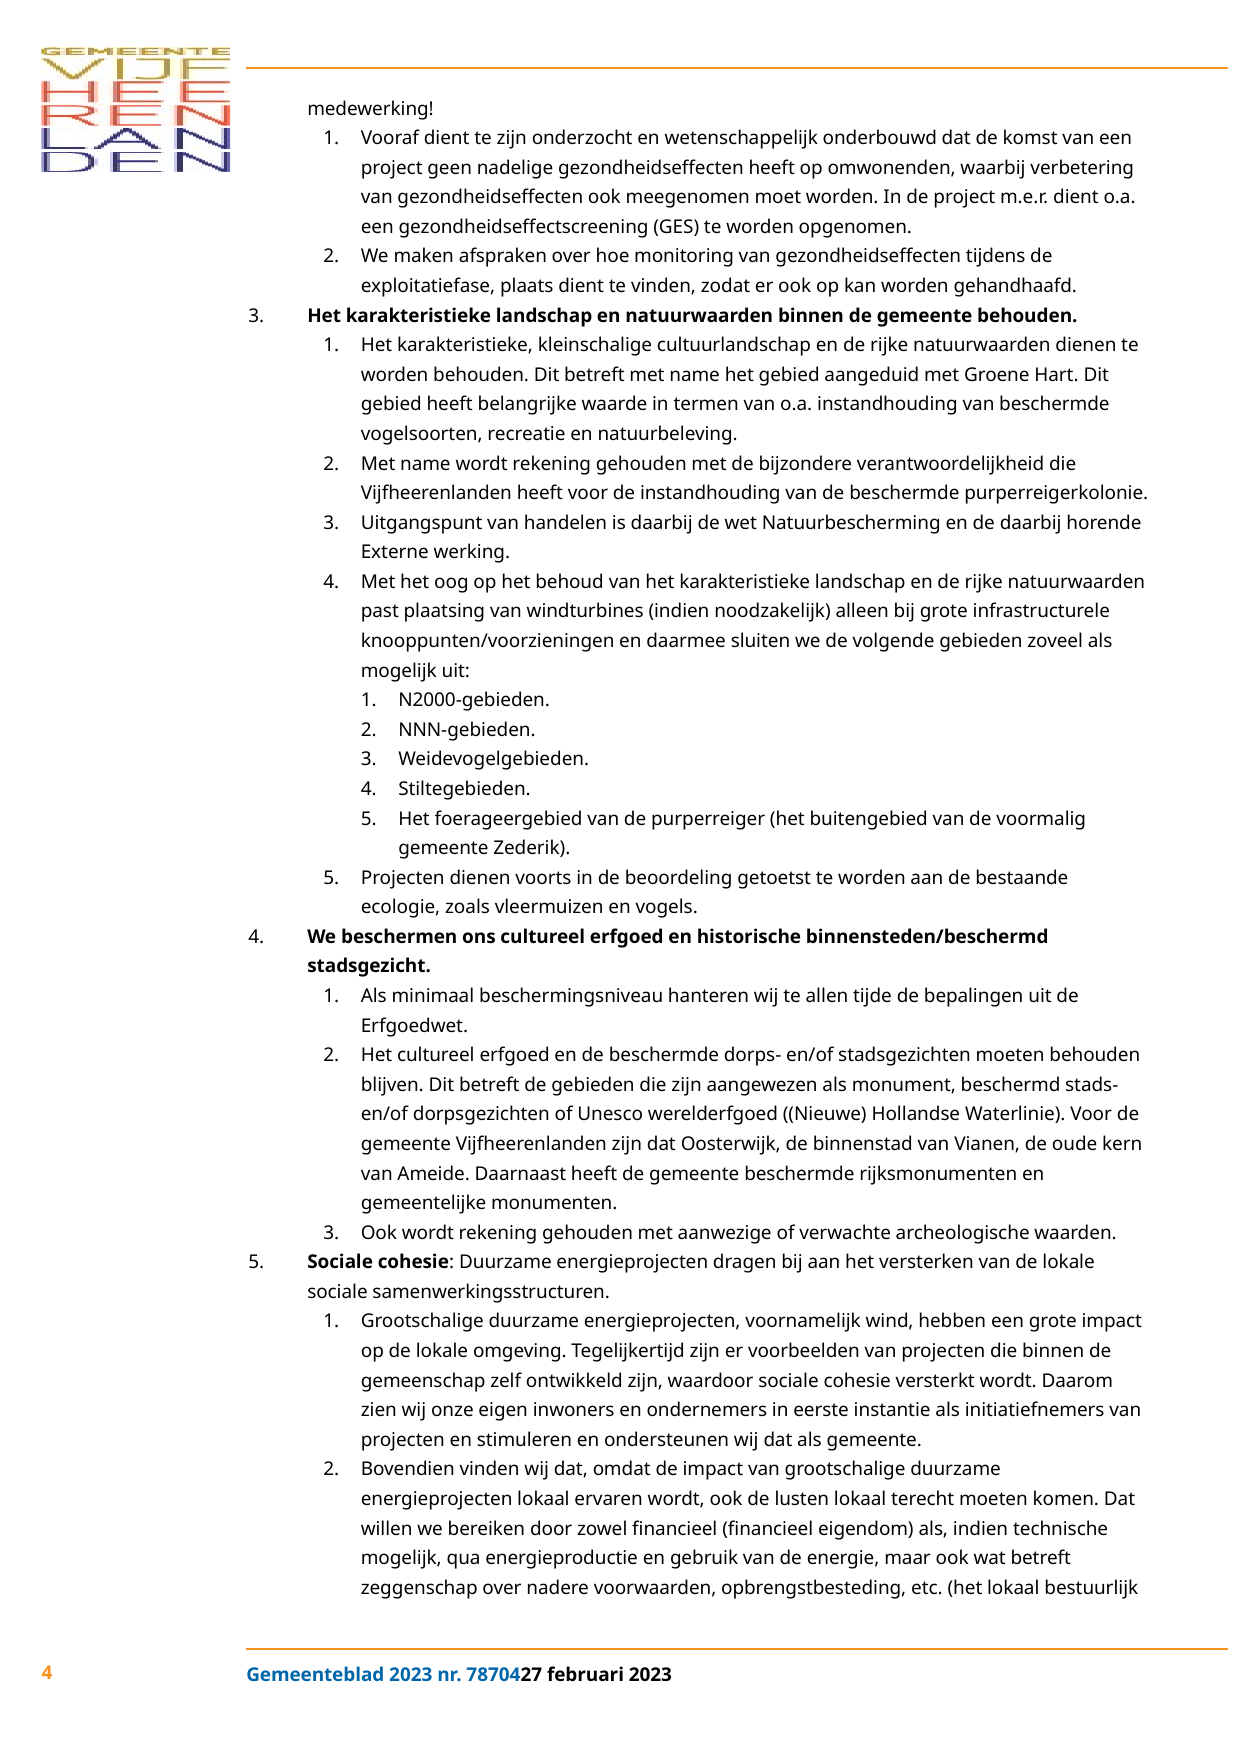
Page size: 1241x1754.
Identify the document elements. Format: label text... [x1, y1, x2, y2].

list N2000-gebieden. [361, 686, 1152, 712]
list Vooraf dient te zijn onderzocht en wetenschappelijk onderbouwd dat de komst van een project geen nadelige gezondheidseffecten heeft op omwonenden, waarbij verbetering van gezondheidseffecten ook meegenomen moet worden. In de project m.e.r. dient o.a. een gezondheidseffectscreening (GES) te worden opgenomen. [323, 124, 1152, 239]
list NNN-gebieden. [361, 716, 1152, 742]
list Projecten dienen voorts in de beoordeling getoetst te worden aan de bestaande ecologie, zoals vleermuizen en vogels. [323, 864, 1152, 919]
list Bovendien vinden wij dat, omdat de impact van grootschalige duurzame energieprojecten lokaal ervaren wordt, ook de lusten lokaal terecht moeten komen. Dat willen we bereiken door zowel financieel (financieel eigendom) als, indien technische mogelijk, qua energieproductie en gebruik van de energie, maar ook wat betreft zeggenschap over nadere voorwaarden, opbrengstbesteding, etc. (het lokaal bestuurlijk [323, 1456, 1152, 1600]
list We beschermen ons cultureel erfgoed en historische binnensteden/beschermd stadsgezicht. [248, 923, 1152, 978]
list Ook wordt rekening gehouden met aanwezige of verwachte archeologische waarden. [323, 1219, 1152, 1245]
list Met het oog op het behoud van het karakteristieke landschap en de rijke natuurwaarden past plaatsing van windturbines (indien noodzakelijk) alleen bij grote infrastructurele knooppunten/voorzieningen en daarmee sluiten we de volgende gebieden zoveel als mogelijk uit: [323, 568, 1152, 683]
list We maken afspraken over hoe monitoring van gezondheidseffecten tijdens de exploitatiefase, plaats dient te vinden, zodat er ook op kan worden gehandhaafd. [323, 243, 1152, 298]
list Grootschalige duurzame energieprojecten, voornamelijk wind, hebben een grote impact op de lokale omgeving. Tegelijkertijd zijn er voorbeelden van projecten die binnen de gemeenschap zelf ontwikkeld zijn, waardoor sociale cohesie versterkt wordt. Daarom zien wij onze eigen inwoners en ondernemers in eerste instantie als initiatiefnemers van projecten en stimuleren en ondersteunen wij dat als gemeente. [323, 1308, 1152, 1452]
list Het cultureel erfgoed en de beschermde dorps- en/of stadsgezichten moeten behouden blijven. Dit betreft de gebieden die zijn aangewezen als monument, beschermd stads- en/of dorpsgezichten of Unesco werelderfgoed ((Nieuwe) Hollandse Waterlinie). Voor de gemeente Vijfheerenlanden zijn dat Oosterwijk, de binnenstad van Vianen, de oude kern van Ameide. Daarnaast heeft de gemeente beschermde rijksmonumenten en gemeentelijke monumenten. [323, 1041, 1152, 1215]
list Als minimaal beschermingsniveau hanteren wij te allen tijde de bepalingen uit de Erfgoedwet. [323, 982, 1152, 1038]
list Uitgangspunt van handelen is daarbij de wet Natuurbescherming en de daarbij horende Externe werking. [323, 509, 1152, 564]
list medewerking! [248, 95, 1152, 121]
list Weidevogelgebieden. [361, 746, 1152, 771]
list Stiltegebieden. [361, 775, 1152, 801]
list Met name wordt rekening gehouden met de bijzondere verantwoordelijkheid die Vijfheerenlanden heeft voor de instandhouding van de beschermde purperreigerkolonie. [323, 450, 1152, 505]
list Het foerageergebied van de purperreiger (het buitengebied van de voormalig gemeente Zederik). [361, 805, 1152, 860]
list Het karakteristieke, kleinschalige cultuurlandschap en de rijke natuurwaarden dienen te worden behouden. Dit betreft met name het gebied aangeduid met Groene Hart. Dit gebied heeft belangrijke waarde in termen van o.a. instandhouding van beschermde vogelsoorten, recreatie en natuurbeleving. [323, 331, 1152, 446]
list Sociale cohesie: Duurzame energieprojecten dragen bij aan het versterken van de lokale sociale samenwerkingsstructuren. [248, 1248, 1152, 1304]
list Het karakteristieke landschap en natuurwaarden binnen de gemeente behouden. [248, 302, 1152, 328]
picture [41, 47, 231, 172]
